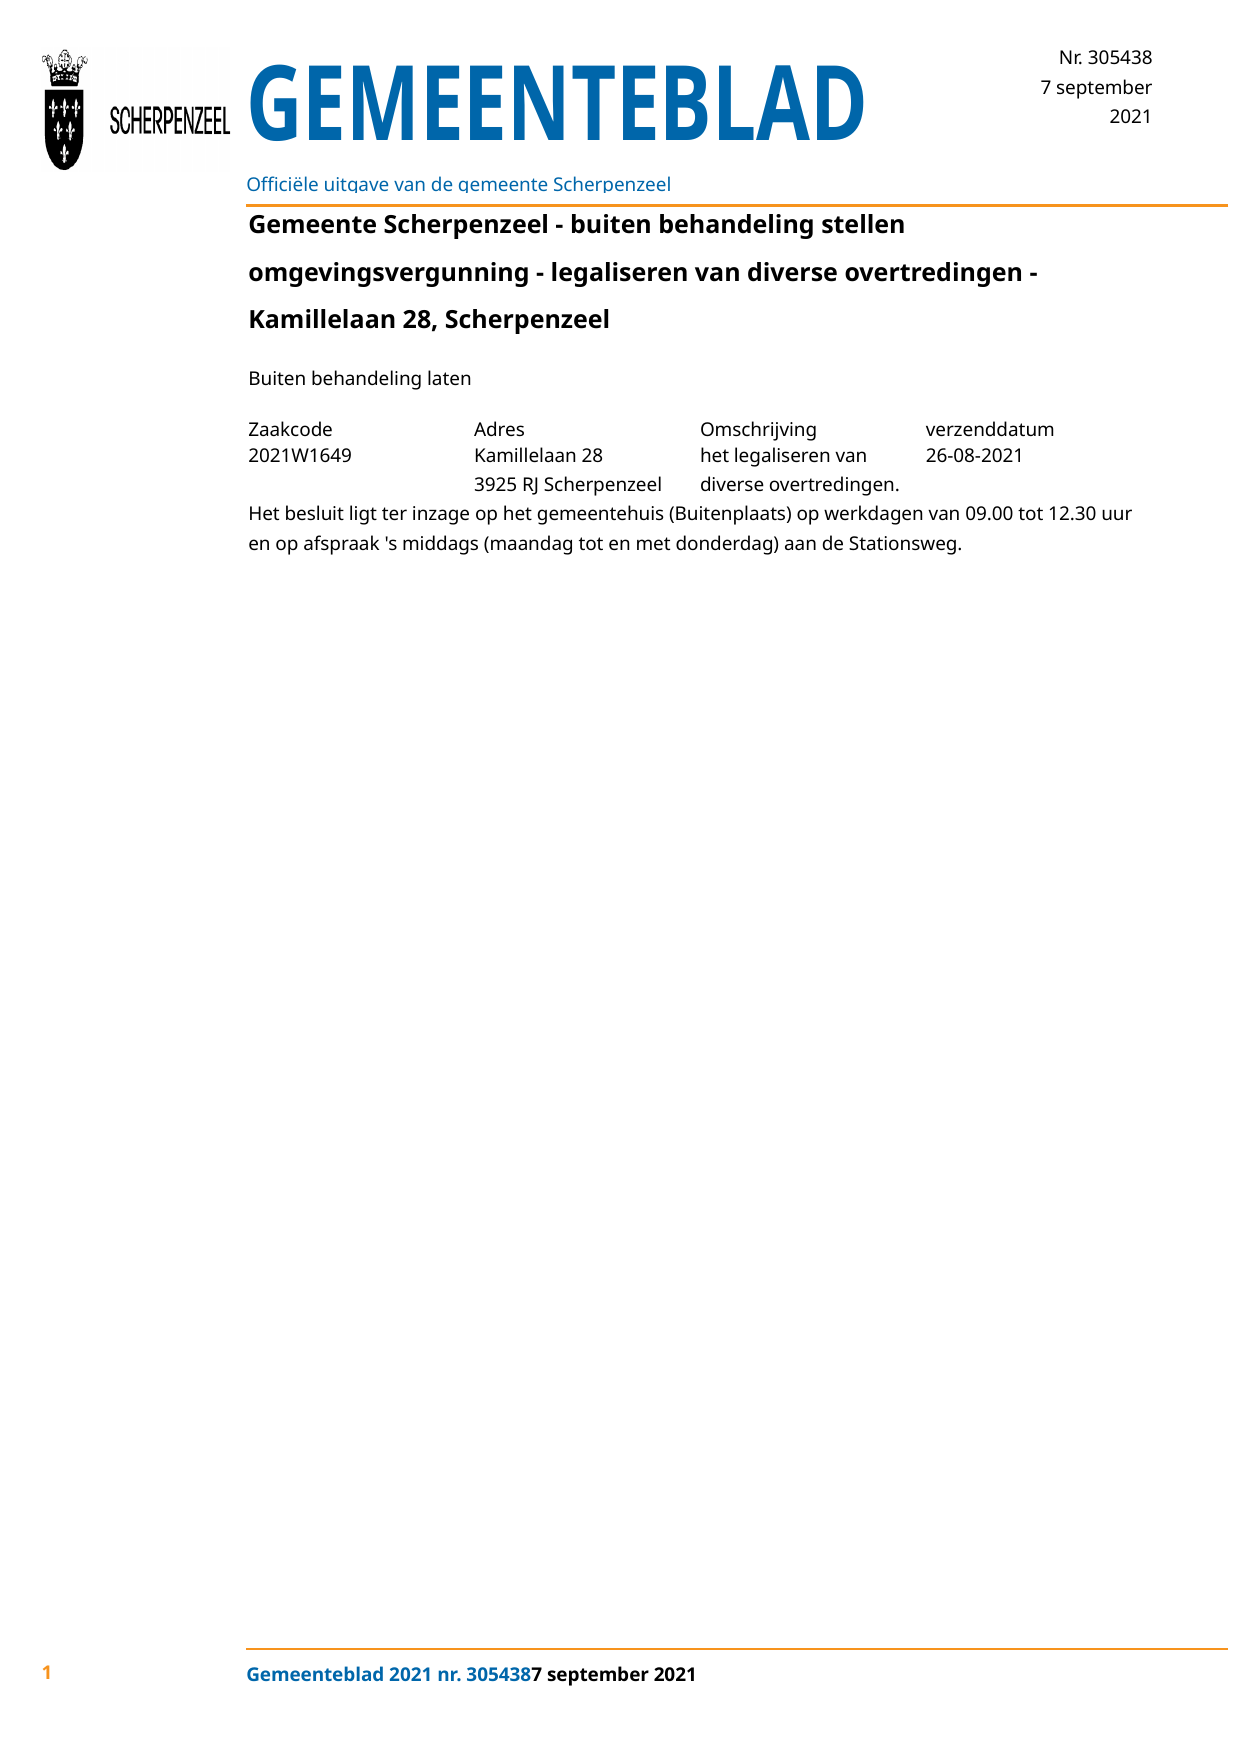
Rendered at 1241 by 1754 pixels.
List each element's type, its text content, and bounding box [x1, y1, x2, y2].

table_header Zaakcode [248, 416, 474, 442]
text Het besluit ligt ter inzage op het gemeentehuis (Buitenplaats) op werkdagen van 09.00 tot 12.30 uur en op afspraak 's middags (maandag tot en met donderdag) aan de Stationsweg. [248, 500, 1152, 556]
table_header verzenddatum [926, 416, 1152, 442]
picture [41, 47, 231, 172]
table_cell 26-08-2021 [926, 442, 1152, 497]
text Gemeente Scherpenzeel - buiten behandeling stellen omgevingsvergunning - legaliseren van diverse overtredingen - Kamillelaan 28, Scherpenzeel [248, 207, 1152, 336]
table_header Omschrijving [700, 416, 926, 442]
table_header Adres [474, 416, 700, 442]
table_cell 2021W1649 [248, 442, 474, 497]
table_cell Kamillelaan 28 3925 RJ Scherpenzeel [474, 442, 700, 497]
table_cell het legaliseren van diverse overtredingen. [700, 442, 926, 497]
text Buiten behandeling laten [248, 366, 1152, 391]
